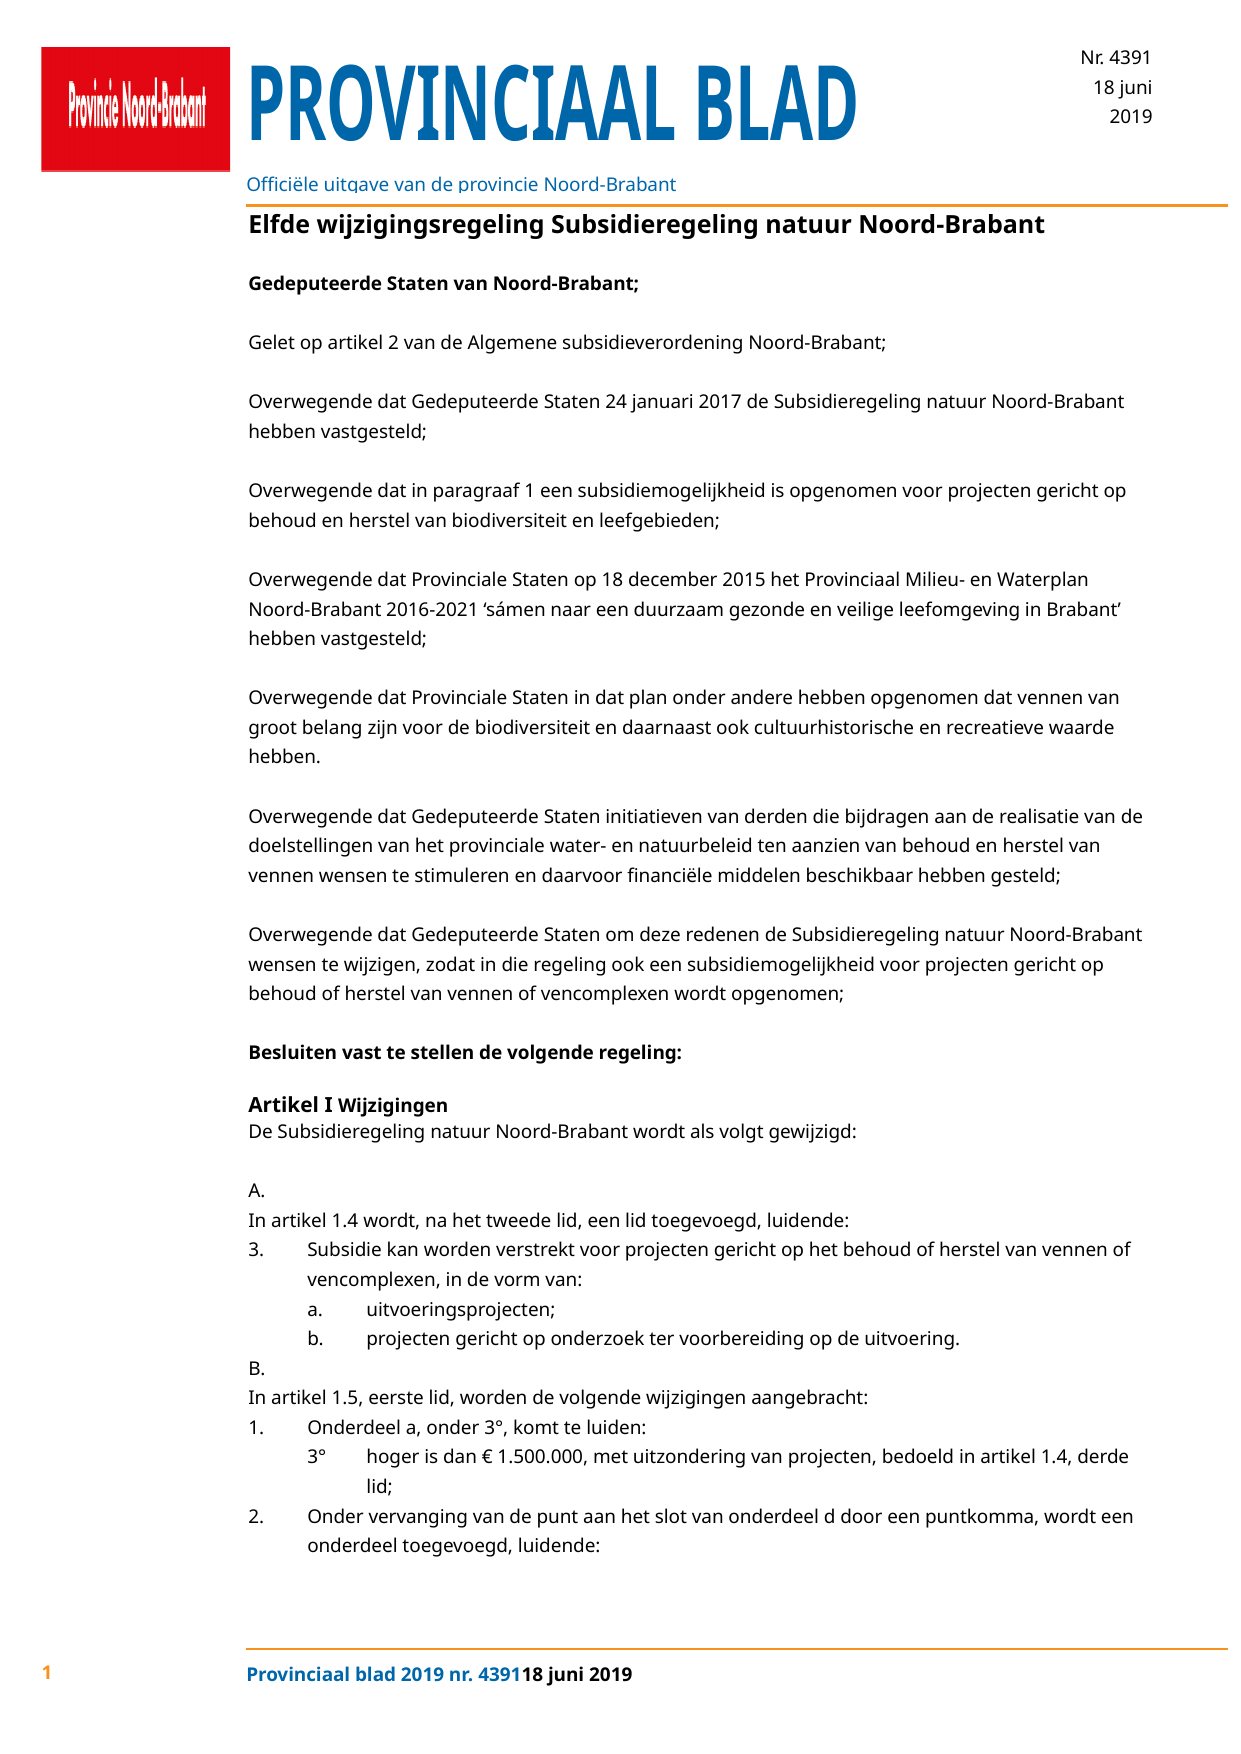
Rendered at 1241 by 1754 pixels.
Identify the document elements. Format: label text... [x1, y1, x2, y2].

list Onderdeel a, onder 3°, komt te luiden: [248, 1414, 1152, 1440]
list hoger is dan € 1.500.000, met uitzondering van projecten, bedoeld in artikel 1.4, derde lid; [307, 1444, 1152, 1499]
text In artikel 1.5, eerste lid, worden de volgende wijzigingen aangebracht: [248, 1384, 1152, 1410]
list projecten gericht op onderzoek ter voorbereiding op de uitvoering. [307, 1325, 1152, 1351]
picture [41, 47, 231, 172]
text Gelet op artikel 2 van de Algemene subsidieverordening Noord-Brabant; [248, 329, 1152, 355]
text De Subsidieregeling natuur Noord-Brabant wordt als volgt gewijzigd: [248, 1118, 1152, 1144]
text Artikel I Wijzigingen [248, 1090, 1152, 1118]
text Overwegende dat Gedeputeerde Staten 24 januari 2017 de Subsidieregeling natuur Noord-Brabant hebben vastgesteld; [248, 389, 1152, 444]
text Gedeputeerde Staten van Noord-Brabant; [248, 270, 1152, 296]
text Besluiten vast te stellen de volgende regeling: [248, 1039, 1152, 1065]
text Elfde wijzigingsregeling Subsidieregeling natuur Noord-Brabant [248, 207, 1152, 241]
text Overwegende dat Gedeputeerde Staten initiatieven van derden die bijdragen aan de realisatie van de doelstellingen van het provinciale water- en natuurbeleid ten aanzien van behoud en herstel van vennen wensen te stimuleren en daarvoor financiële middelen beschikbaar hebben gesteld; [248, 803, 1152, 888]
list uitvoeringsprojecten; [307, 1296, 1152, 1322]
text Overwegende dat Provinciale Staten in dat plan onder andere hebben opgenomen dat vennen van groot belang zijn voor de biodiversiteit en daarnaast ook cultuurhistorische en recreatieve waarde hebben. [248, 684, 1152, 769]
list Subsidie kan worden verstrekt voor projecten gericht op het behoud of herstel van vennen of vencomplexen, in de vorm van: [248, 1237, 1152, 1292]
text Overwegende dat in paragraaf 1 een subsidiemogelijkheid is opgenomen voor projecten gericht op behoud en herstel van biodiversiteit en leefgebieden; [248, 477, 1152, 533]
text In artikel 1.4 wordt, na het tweede lid, een lid toegevoegd, luidende: [248, 1207, 1152, 1233]
text Overwegende dat Gedeputeerde Staten om deze redenen de Subsidieregeling natuur Noord-Brabant wensen te wijzigen, zodat in die regeling ook een subsidiemogelijkheid voor projecten gericht op behoud of herstel van vennen of vencomplexen wordt opgenomen; [248, 921, 1152, 1006]
text Overwegende dat Provinciale Staten op 18 december 2015 het Provinciaal Milieu- en Waterplan Noord-Brabant 2016-2021 ‘sámen naar een duurzaam gezonde en veilige leefomgeving in Brabant’ hebben vastgesteld; [248, 566, 1152, 651]
text B. [248, 1355, 1152, 1381]
list Onder vervanging van de punt aan het slot van onderdeel d door een puntkomma, wordt een onderdeel toegevoegd, luidende: [248, 1503, 1152, 1558]
text A. [248, 1177, 1152, 1203]
